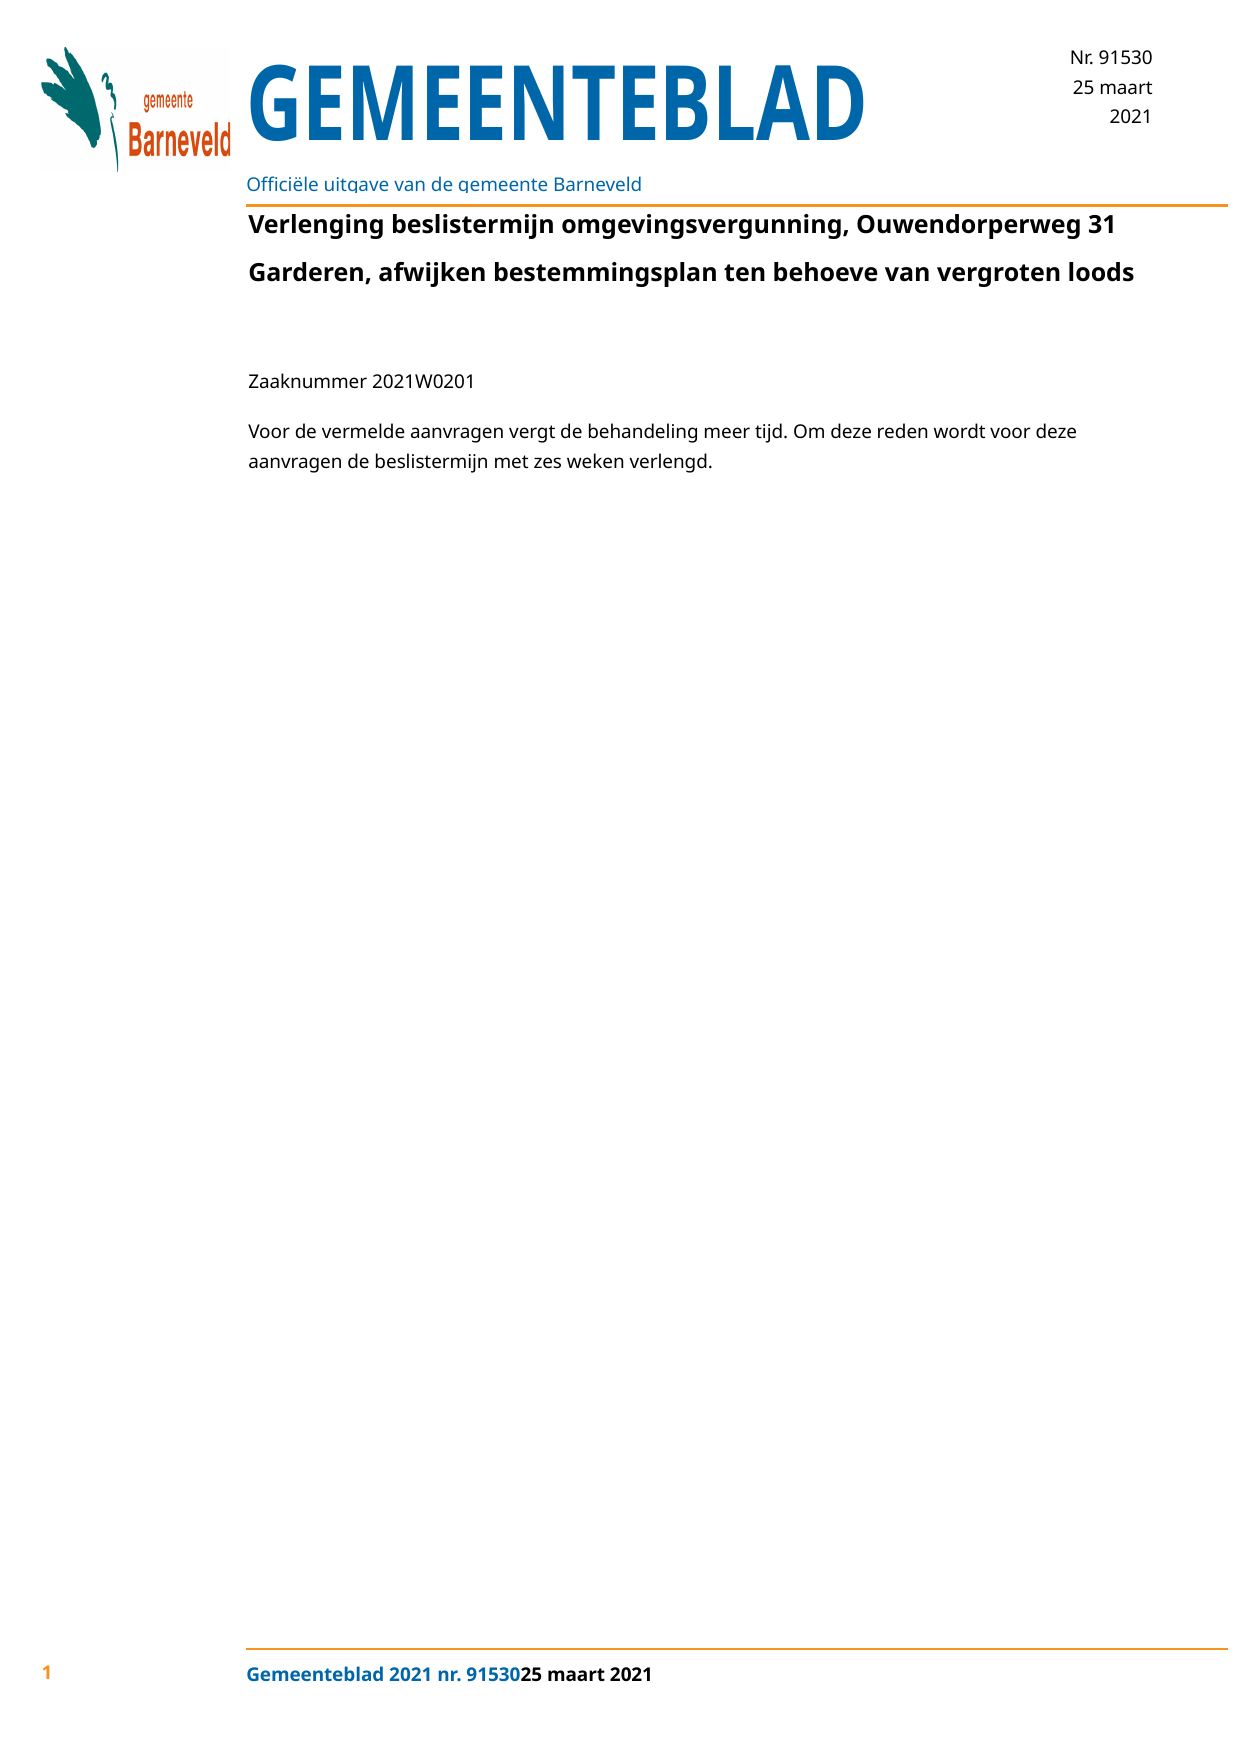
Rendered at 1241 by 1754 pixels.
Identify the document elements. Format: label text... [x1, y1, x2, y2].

text Zaaknummer 2021W0201 [248, 368, 1152, 394]
text Verlenging beslistermijn omgevingsvergunning, Ouwendorperweg 31 Garderen, afwijken bestemmingsplan ten behoeve van vergroten loods [248, 207, 1152, 288]
picture [41, 47, 231, 172]
text Voor de vermelde aanvragen vergt de behandeling meer tijd. Om deze reden wordt voor deze aanvragen de beslistermijn met zes weken verlengd. [248, 419, 1152, 474]
